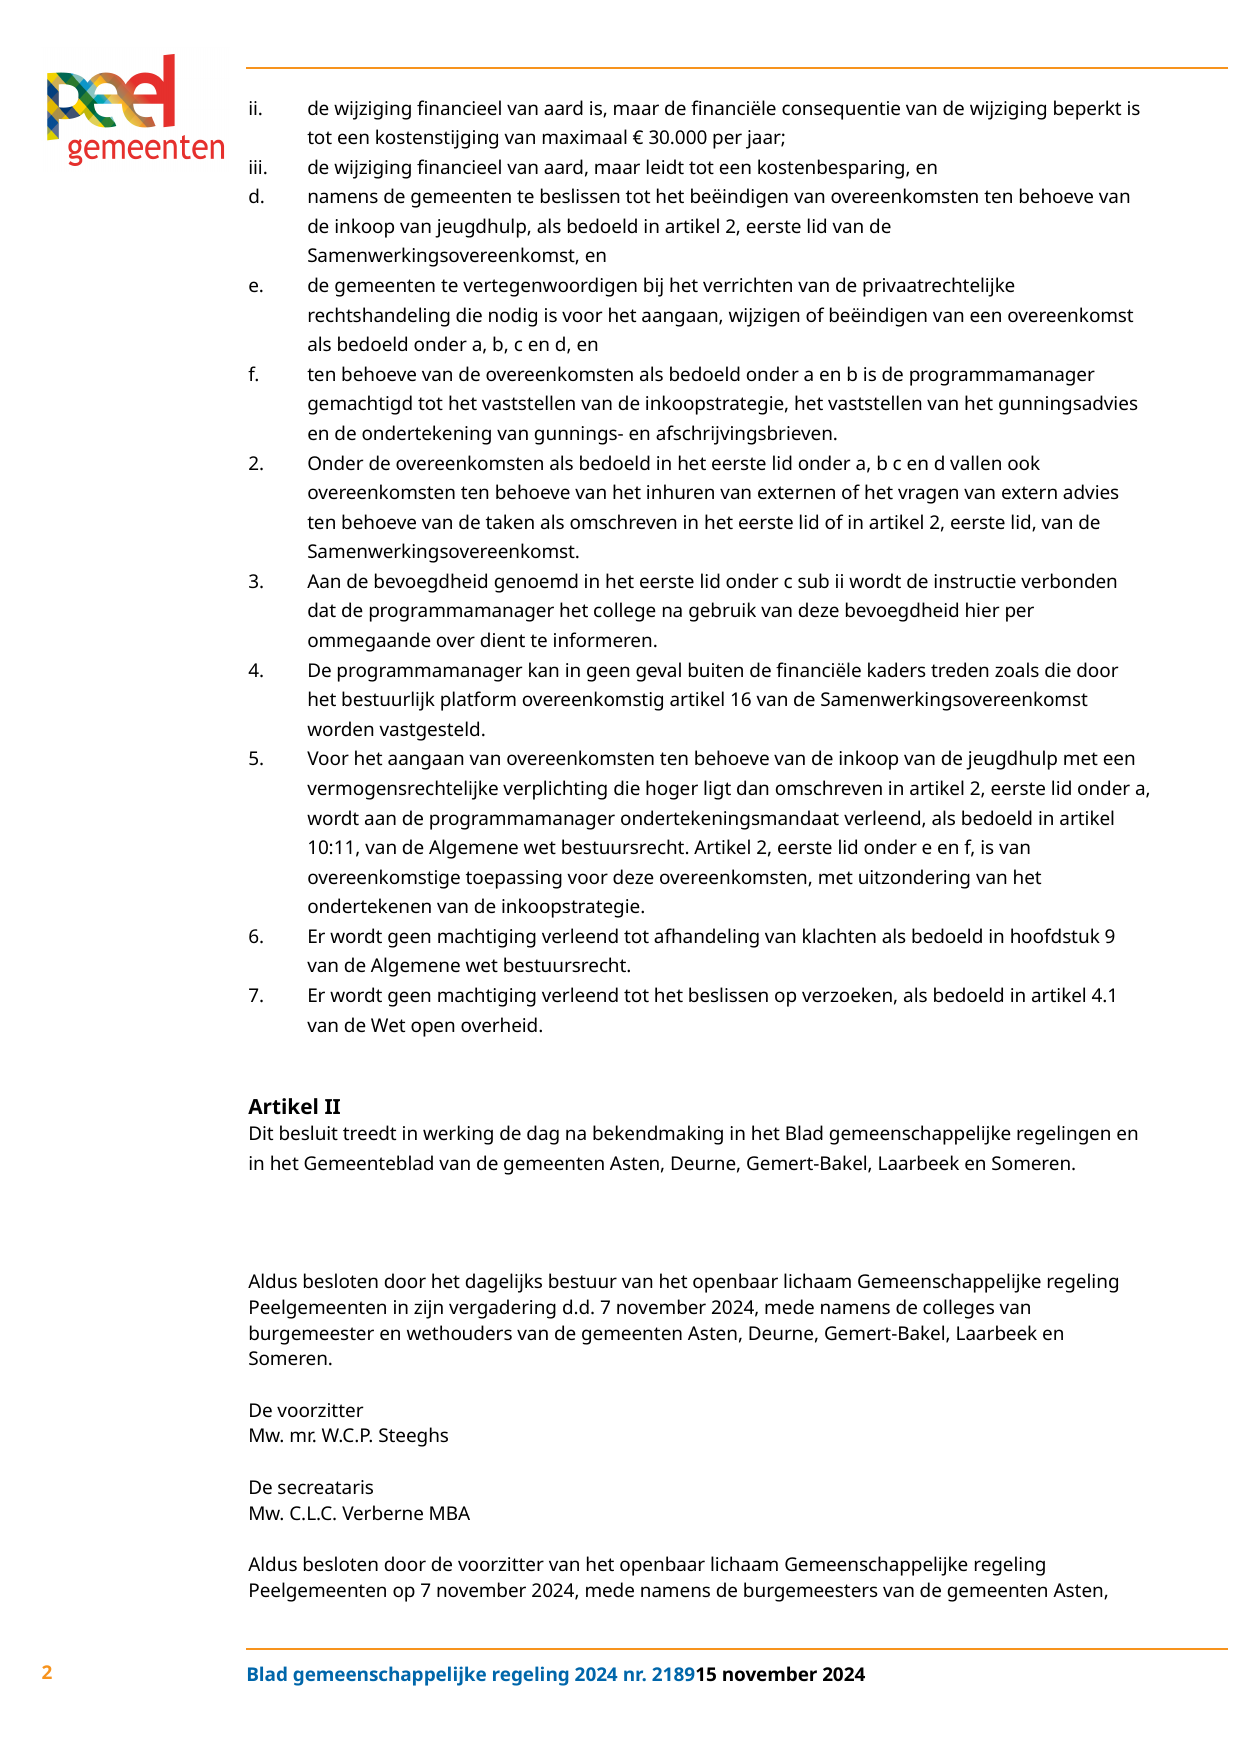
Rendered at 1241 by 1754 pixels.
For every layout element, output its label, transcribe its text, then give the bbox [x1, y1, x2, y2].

list namens de gemeenten te beslissen tot het beëindigen van overeenkomsten ten behoeve van de inkoop van jeugdhulp, als bedoeld in artikel 2, eerste lid van de Samenwerkingsovereenkomst, en [248, 183, 1152, 268]
text Artikel II [248, 1092, 1152, 1120]
list Aan de bevoegdheid genoemd in het eerste lid onder c sub ii wordt de instructie verbonden dat de programmamanager het college na gebruik van deze bevoegdheid hier per ommegaande over dient te informeren. [248, 568, 1152, 653]
list de wijziging financieel van aard, maar leidt tot een kostenbesparing, en [248, 154, 1152, 180]
text De voorzitter [248, 1397, 1152, 1423]
text De secreataris [248, 1474, 1152, 1500]
text Aldus besloten door de voorzitter van het openbaar lichaam Gemeenschappelijke regeling Peelgemeenten op 7 november 2024, mede namens de burgemeesters van de gemeenten Asten, [248, 1551, 1152, 1603]
list Er wordt geen machtiging verleend tot afhandeling van klachten als bedoeld in hoofdstuk 9 van de Algemene wet bestuursrecht. [248, 923, 1152, 978]
picture [41, 47, 231, 172]
list Onder de overeenkomsten als bedoeld in het eerste lid onder a, b c en d vallen ook overeenkomsten ten behoeve van het inhuren van externen of het vragen van extern advies ten behoeve van de taken als omschreven in het eerste lid of in artikel 2, eerste lid, van de Samenwerkingsovereenkomst. [248, 450, 1152, 564]
text Dit besluit treedt in werking de dag na bekendmaking in het Blad gemeenschappelijke regelingen en in het Gemeenteblad van de gemeenten Asten, Deurne, Gemert-Bakel, Laarbeek en Someren. [248, 1120, 1152, 1176]
list de gemeenten te vertegenwoordigen bij het verrichten van de privaatrechtelijke rechtshandeling die nodig is voor het aangaan, wijzigen of beëindigen van een overeenkomst als bedoeld onder a, b, c en d, en [248, 272, 1152, 357]
text Aldus besloten door het dagelijks bestuur van het openbaar lichaam Gemeenschappelijke regeling Peelgemeenten in zijn vergadering d.d. 7 november 2024, mede namens de colleges van burgemeester en wethouders van de gemeenten Asten, Deurne, Gemert-Bakel, Laarbeek en Someren. [248, 1268, 1152, 1371]
list ten behoeve van de overeenkomsten als bedoeld onder a en b is de programmamanager gemachtigd tot het vaststellen van de inkoopstrategie, het vaststellen van het gunningsadvies en de ondertekening van gunnings- en afschrijvingsbrieven. [248, 361, 1152, 446]
text Mw. mr. W.C.P. Steeghs [248, 1423, 1152, 1448]
list Er wordt geen machtiging verleend tot het beslissen op verzoeken, als bedoeld in artikel 4.1 van de Wet open overheid. [248, 982, 1152, 1038]
list De programmamanager kan in geen geval buiten de financiële kaders treden zoals die door het bestuurlijk platform overeenkomstig artikel 16 van de Samenwerkingsovereenkomst worden vastgesteld. [248, 657, 1152, 742]
list de wijziging financieel van aard is, maar de financiële consequentie van de wijziging beperkt is tot een kostenstijging van maximaal € 30.000 per jaar; [248, 95, 1152, 150]
text Mw. C.L.C. Verberne MBA [248, 1500, 1152, 1526]
list Voor het aangaan van overeenkomsten ten behoeve van de inkoop van de jeugdhulp met een vermogensrechtelijke verplichting die hoger ligt dan omschreven in artikel 2, eerste lid onder a, wordt aan de programmamanager ondertekeningsmandaat verleend, als bedoeld in artikel 10:11, van de Algemene wet bestuursrecht. Artikel 2, eerste lid onder e en f, is van overeenkomstige toepassing voor deze overeenkomsten, met uitzondering van het ondertekenen van de inkoopstrategie. [248, 746, 1152, 919]
